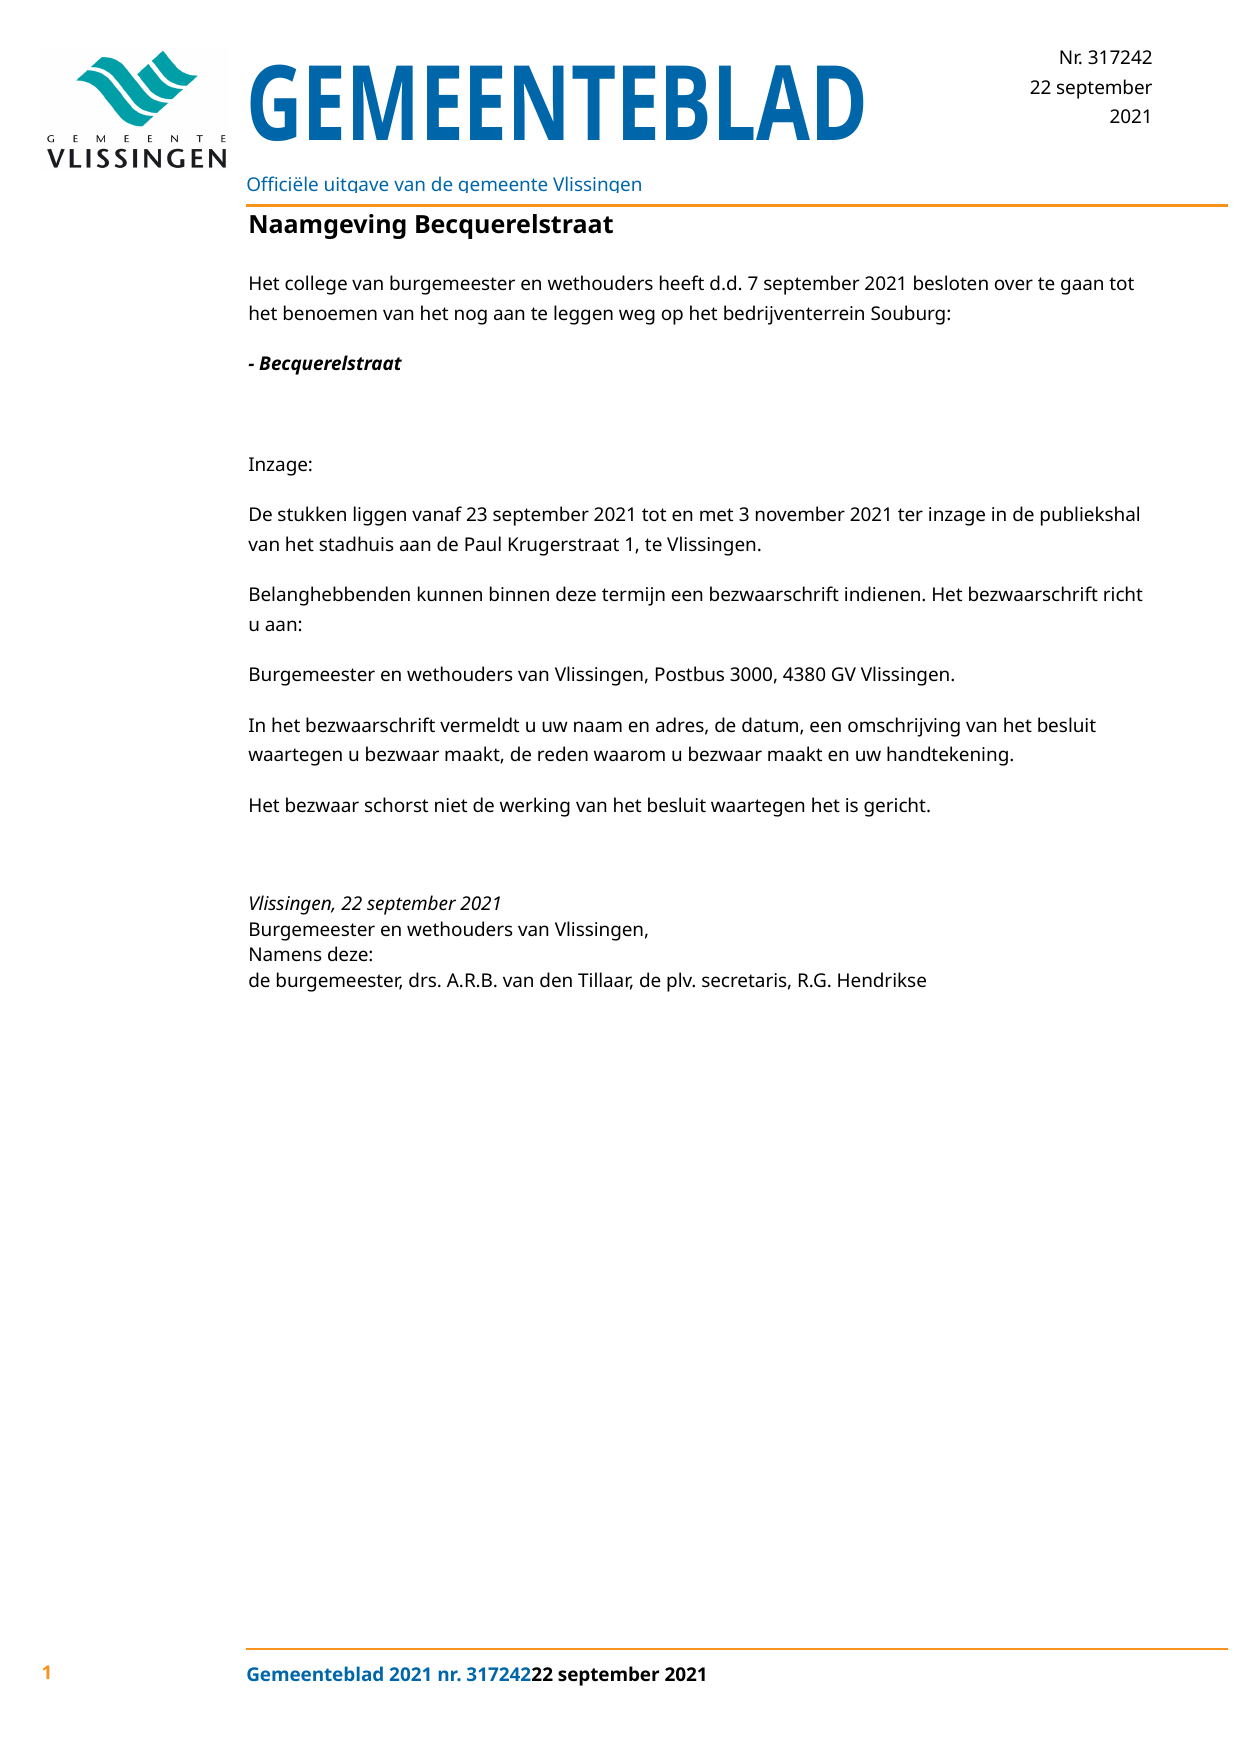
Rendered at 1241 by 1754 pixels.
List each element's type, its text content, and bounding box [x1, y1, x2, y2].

text - Becquerelstraat [248, 350, 1152, 376]
text Naamgeving Becquerelstraat [248, 207, 1152, 241]
text Belanghebbenden kunnen binnen deze termijn een bezwaarschrift indienen. Het bezwaarschrift richt u aan: [248, 582, 1152, 637]
picture [41, 47, 231, 172]
text De stukken liggen vanaf 23 september 2021 tot en met 3 november 2021 ter inzage in de publiekshal van het stadhuis aan de Paul Krugerstraat 1, te Vlissingen. [248, 502, 1152, 557]
text In het bezwaarschrift vermeldt u uw naam en adres, de datum, een omschrijving van het besluit waartegen u bezwaar maakt, de reden waarom u bezwaar maakt en uw handtekening. [248, 712, 1152, 767]
text de burgemeester, drs. A.R.B. van den Tillaar, de plv. secretaris, R.G. Hendrikse [248, 967, 1152, 993]
text Het college van burgemeester en wethouders heeft d.d. 7 september 2021 besloten over te gaan tot het benoemen van het nog aan te leggen weg op het bedrijventerrein Souburg: [248, 270, 1152, 326]
text Inzage: [248, 451, 1152, 477]
text Burgemeester en wethouders van Vlissingen, Postbus 3000, 4380 GV Vlissingen. [248, 662, 1152, 687]
text Het bezwaar schorst niet de werking van het besluit waartegen het is gericht. [248, 792, 1152, 818]
text Burgemeester en wethouders van Vlissingen, [248, 916, 1152, 942]
text Namens deze: [248, 942, 1152, 967]
text Vlissingen, 22 september 2021 [248, 890, 1152, 916]
